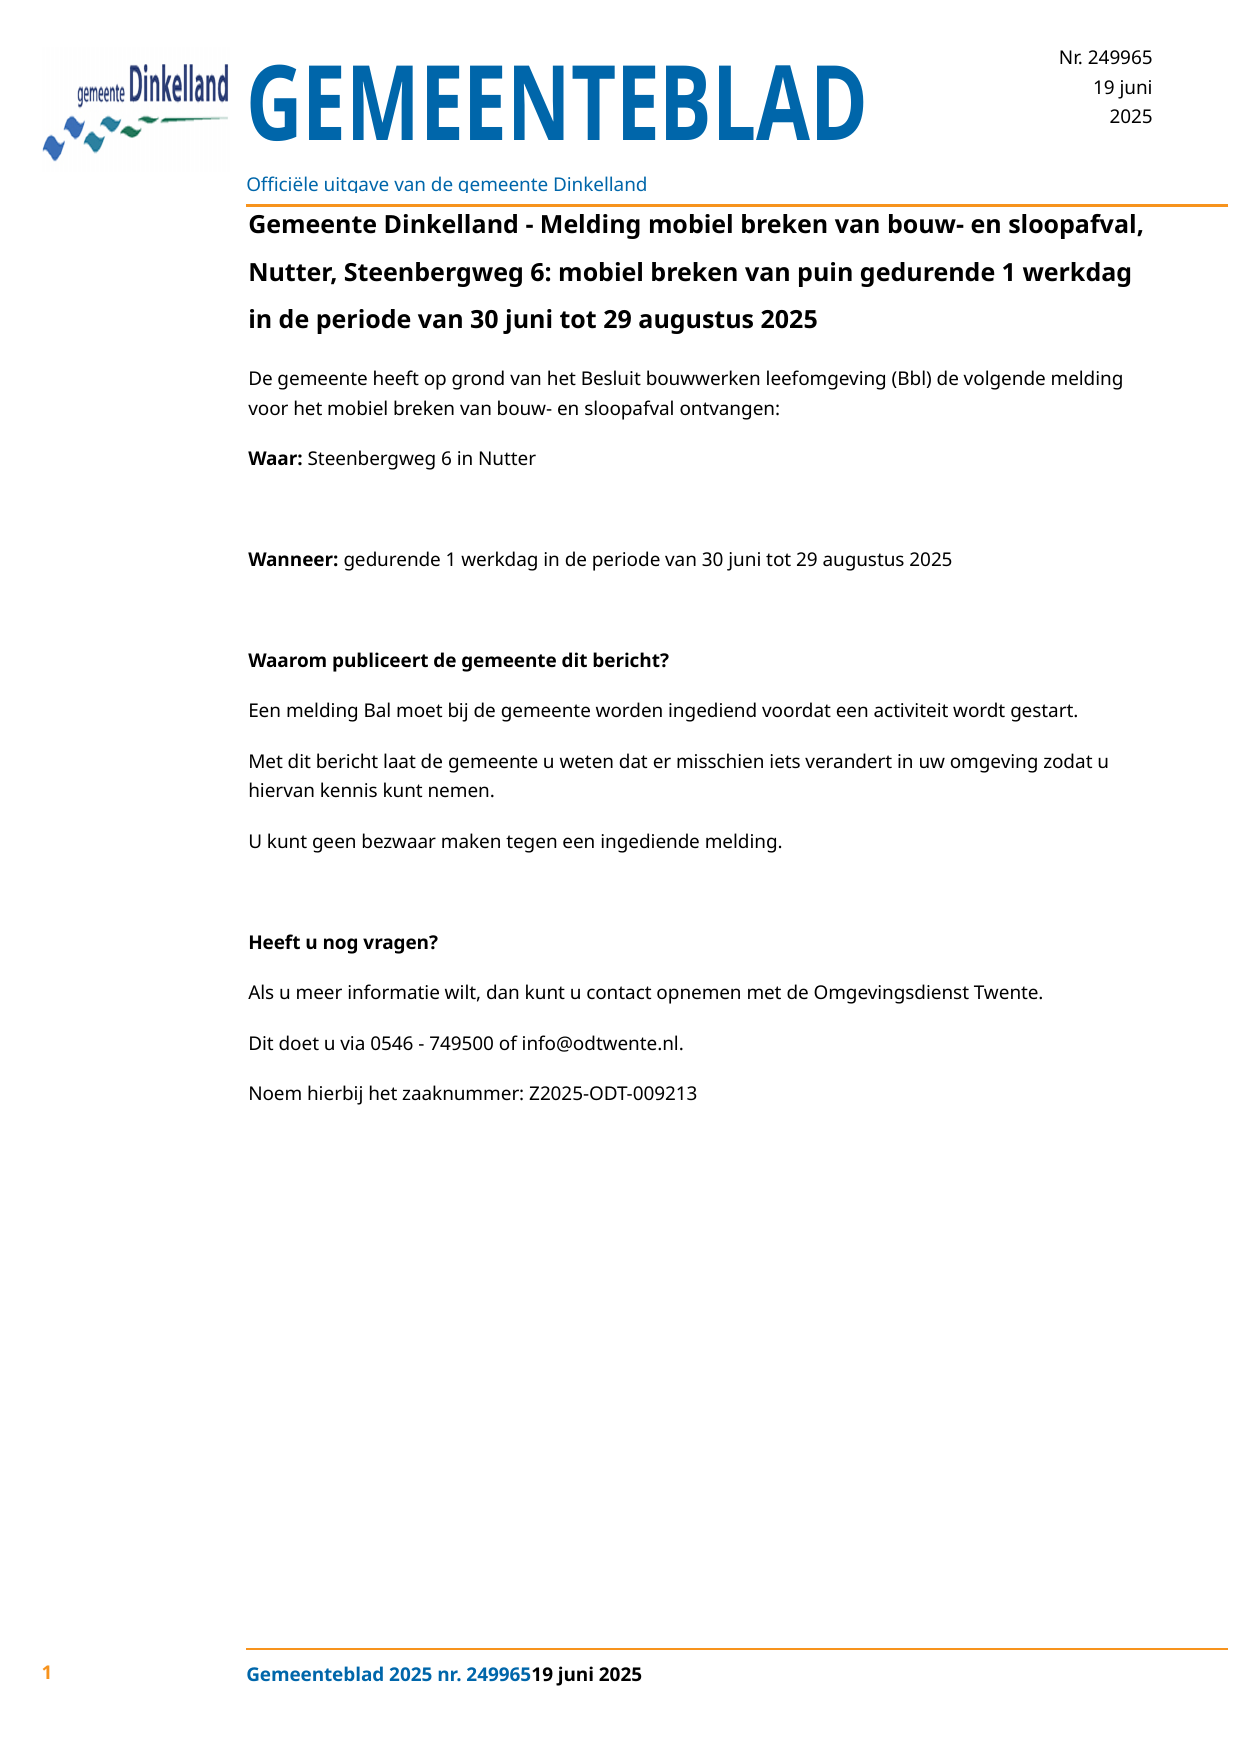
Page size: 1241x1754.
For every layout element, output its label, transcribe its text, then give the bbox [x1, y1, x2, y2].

text De gemeente heeft op grond van het Besluit bouwwerken leefomgeving (Bbl) de volgende melding voor het mobiel breken van bouw- en sloopafval ontvangen: [248, 366, 1152, 421]
text Als u meer informatie wilt, dan kunt u contact opnemen met de Omgevingsdienst Twente. [248, 979, 1152, 1005]
text Heeft u nog vragen? [248, 929, 1152, 954]
text Met dit bericht laat de gemeente u weten dat er misschien iets verandert in uw omgeving zodat u hiervan kennis kunt nemen. [248, 748, 1152, 803]
picture [41, 47, 231, 172]
text Waarom publiceert de gemeente dit bericht? [248, 647, 1152, 673]
text Gemeente Dinkelland - Melding mobiel breken van bouw- en sloopafval, Nutter, Steenbergweg 6: mobiel breken van puin gedurende 1 werkdag in de periode van 30 juni tot 29 augustus 2025 [248, 207, 1152, 336]
text Noem hierbij het zaaknummer: Z2025-ODT-009213 [248, 1080, 1152, 1106]
text Dit doet u via 0546 - 749500 of info@odtwente.nl. [248, 1030, 1152, 1055]
text Een melding Bal moet bij de gemeente worden ingediend voordat een activiteit wordt gestart. [248, 698, 1152, 723]
text U kunt geen bezwaar maken tegen een ingediende melding. [248, 828, 1152, 854]
text Wanneer: gedurende 1 werkdag in de periode van 30 juni tot 29 augustus 2025 [248, 546, 1152, 572]
text Waar: Steenbergweg 6 in Nutter [248, 446, 1152, 471]
